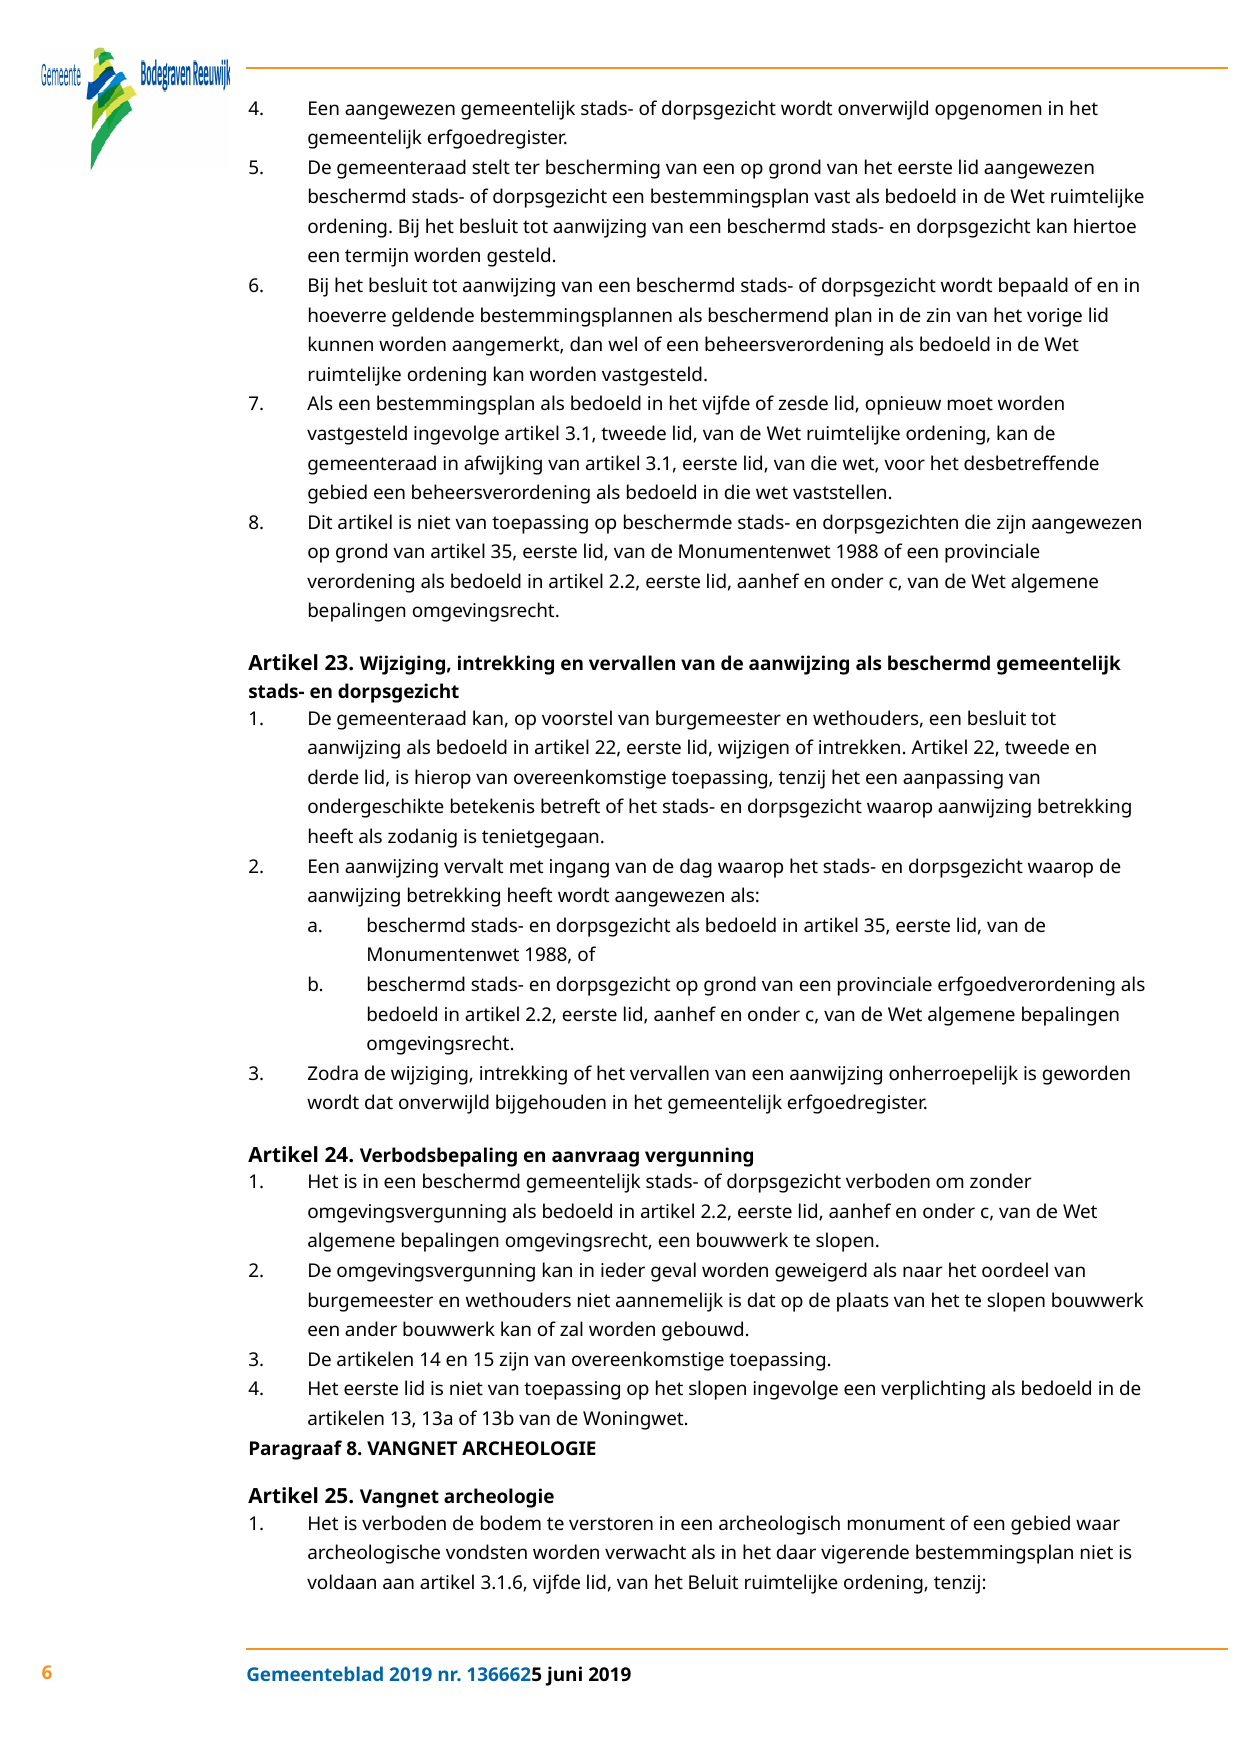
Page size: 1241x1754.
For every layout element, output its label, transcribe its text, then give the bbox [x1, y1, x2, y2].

list De gemeenteraad stelt ter bescherming van een op grond van het eerste lid aangewezen beschermd stads- of dorpsgezicht een bestemmingsplan vast als bedoeld in de Wet ruimtelijke ordening. Bij het besluit tot aanwijzing van een beschermd stads- en dorpsgezicht kan hiertoe een termijn worden gesteld. [248, 154, 1152, 268]
list Het is verboden de bodem te verstoren in een archeologisch monument of een gebied waar archeologische vondsten worden verwacht als in het daar vigerende bestemmingsplan niet is voldaan aan artikel 3.1.6, vijfde lid, van het Beluit ruimtelijke ordening, tenzij: [248, 1510, 1152, 1594]
list Bij het besluit tot aanwijzing van een beschermd stads- of dorpsgezicht wordt bepaald of en in hoeverre geldende bestemmingsplannen als beschermend plan in de zin van het vorige lid kunnen worden aangemerkt, dan wel of een beheersverordening als bedoeld in de Wet ruimtelijke ordening kan worden vastgesteld. [248, 272, 1152, 387]
list Het is in een beschermd gemeentelijk stads- of dorpsgezicht verboden om zonder omgevingsvergunning als bedoeld in artikel 2.2, eerste lid, aanhef en onder c, van de Wet algemene bepalingen omgevingsrecht, een bouwwerk te slopen. [248, 1168, 1152, 1253]
list Een aanwijzing vervalt met ingang van de dag waarop het stads- en dorpsgezicht waarop de aanwijzing betrekking heeft wordt aangewezen als: [248, 853, 1152, 908]
list De gemeenteraad kan, op voorstel van burgemeester en wethouders, een besluit tot aanwijzing als bedoeld in artikel 22, eerste lid, wijzigen of intrekken. Artikel 22, tweede en derde lid, is hierop van overeenkomstige toepassing, tenzij het een aanpassing van ondergeschikte betekenis betreft of het stads- en dorpsgezicht waarop aanwijzing betrekking heeft als zodanig is tenietgegaan. [248, 705, 1152, 849]
list beschermd stads- en dorpsgezicht op grond van een provinciale erfgoedverordening als bedoeld in artikel 2.2, eerste lid, aanhef en onder c, van de Wet algemene bepalingen omgevingsrecht. [307, 971, 1152, 1056]
list Een aangewezen gemeentelijk stads- of dorpsgezicht wordt onverwijld opgenomen in het gemeentelijk erfgoedregister. [248, 95, 1152, 150]
list Zodra de wijziging, intrekking of het vervallen van een aanwijzing onherroepelijk is geworden wordt dat onverwijld bijgehouden in het gemeentelijk erfgoedregister. [248, 1060, 1152, 1115]
list Als een bestemmingsplan als bedoeld in het vijfde of zesde lid, opnieuw moet worden vastgesteld ingevolge artikel 3.1, tweede lid, van de Wet ruimtelijke ordening, kan de gemeenteraad in afwijking van artikel 3.1, eerste lid, van die wet, voor het desbetreffende gebied een beheersverordening als bedoeld in die wet vaststellen. [248, 391, 1152, 505]
picture [41, 47, 231, 172]
text Paragraaf 8. VANGNET ARCHEOLOGIE [248, 1435, 1152, 1460]
list Dit artikel is niet van toepassing op beschermde stads- en dorpsgezichten die zijn aangewezen op grond van artikel 35, eerste lid, van de Monumentenwet 1988 of een provinciale verordening als bedoeld in artikel 2.2, eerste lid, aanhef en onder c, van de Wet algemene bepalingen omgevingsrecht. [248, 509, 1152, 623]
text Artikel 25. Vangnet archeologie [248, 1481, 1152, 1510]
list Het eerste lid is niet van toepassing op het slopen ingevolge een verplichting als bedoeld in de artikelen 13, 13a of 13b van de Woningwet. [248, 1376, 1152, 1431]
text Artikel 24. Verbodsbepaling en aanvraag vergunning [248, 1140, 1152, 1168]
list De artikelen 14 en 15 zijn van overeenkomstige toepassing. [248, 1346, 1152, 1372]
list beschermd stads- en dorpsgezicht als bedoeld in artikel 35, eerste lid, van de Monumentenwet 1988, of [307, 912, 1152, 967]
list De omgevingsvergunning kan in ieder geval worden geweigerd als naar het oordeel van burgemeester en wethouders niet aannemelijk is dat op de plaats van het te slopen bouwwerk een ander bouwwerk kan of zal worden gebouwd. [248, 1257, 1152, 1342]
text Artikel 23. Wijziging, intrekking en vervallen van de aanwijzing als beschermd gemeentelijk stads- en dorpsgezicht [248, 648, 1152, 705]
